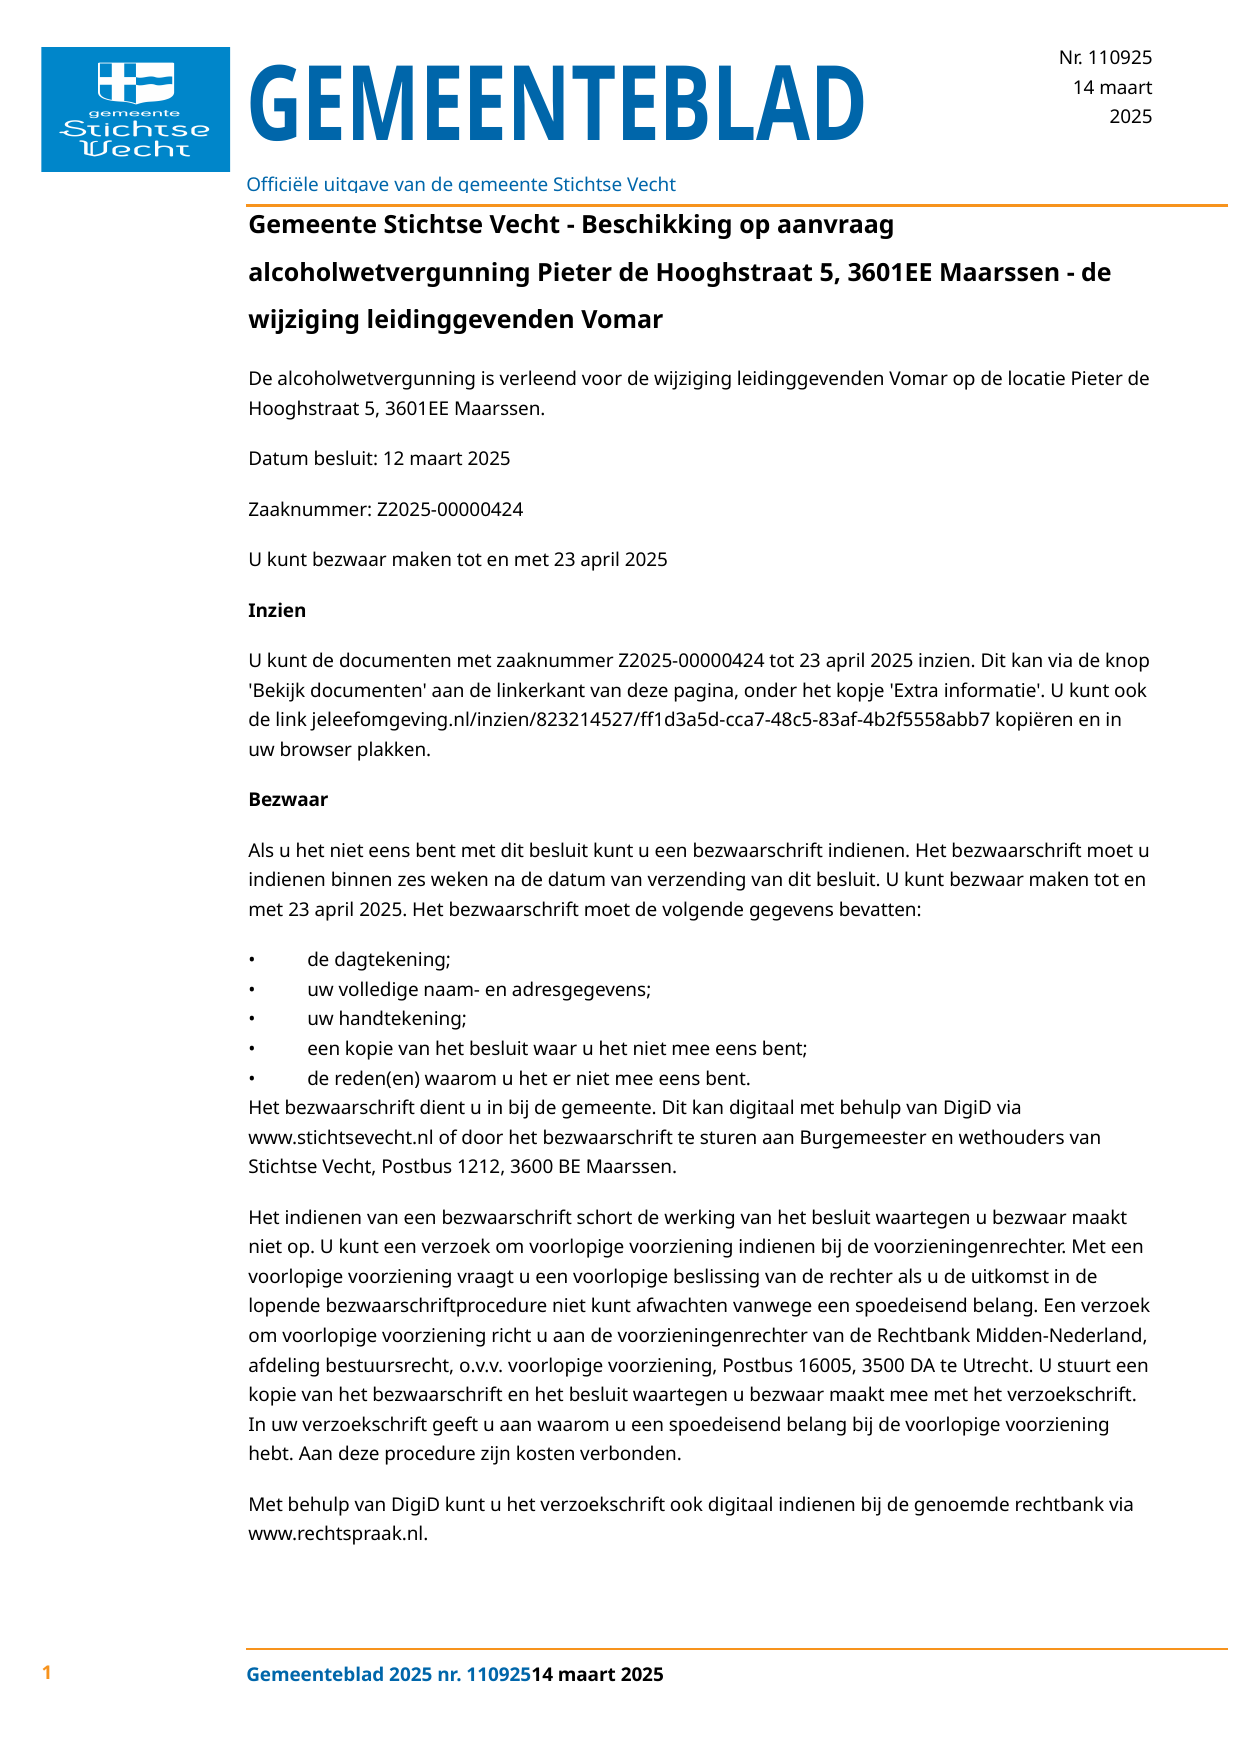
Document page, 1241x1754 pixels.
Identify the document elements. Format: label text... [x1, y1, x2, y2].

list een kopie van het besluit waar u het niet mee eens bent; [248, 1035, 1152, 1061]
text U kunt de documenten met zaaknummer Z2025-00000424 tot 23 april 2025 inzien. Dit kan via de knop 'Bekijk documenten' aan de linkerkant van deze pagina, onder het kopje 'Extra informatie'. U kunt ook de link jeleefomgeving.nl/inzien/823214527/ff1d3a5d-cca7-48c5-83af-4b2f5558abb7 kopiëren en in uw browser plakken. [248, 647, 1152, 762]
text Gemeente Stichtse Vecht - Beschikking op aanvraag alcoholwetvergunning Pieter de Hooghstraat 5, 3601EE Maarssen - de wijziging leidinggevenden Vomar [248, 207, 1152, 336]
picture [99, 63, 135, 101]
text Als u het niet eens bent met dit besluit kunt u een bezwaarschrift indienen. Het bezwaarschrift moet u indienen binnen zes weken na de datum van verzending van dit besluit. U kunt bezwaar maken tot en met 23 april 2025. Het bezwaarschrift moet de volgende gegevens bevatten: [248, 837, 1152, 922]
list de dagtekening; [248, 946, 1152, 972]
list uw handtekening; [248, 1006, 1152, 1031]
text U kunt bezwaar maken tot en met 23 april 2025 [248, 546, 1152, 572]
text Bezwaar [248, 786, 1152, 812]
list de reden(en) waarom u het er niet mee eens bent. [248, 1065, 1152, 1090]
text Het indienen van een bezwaarschrift schort de werking van het besluit waartegen u bezwaar maakt niet op. U kunt een verzoek om voorlopige voorziening indienen bij de voorzieningenrechter. Met een voorlopige voorziening vraagt u een voorlopige beslissing van de rechter als u de uitkomst in de lopende bezwaarschriftprocedure niet kunt afwachten vanwege een spoedeisend belang. Een verzoek om voorlopige voorziening richt u aan de voorzieningenrechter van de Rechtbank Midden-Nederland, afdeling bestuursrecht, o.v.v. voorlopige voorziening, Postbus 16005, 3500 DA te Utrecht. U stuurt een kopie van het bezwaarschrift en het besluit waartegen u bezwaar maakt mee met het verzoekschrift. In uw verzoekschrift geeft u aan waarom u een spoedeisend belang bij de voorlopige voorziening hebt. Aan deze procedure zijn kosten verbonden. [248, 1204, 1152, 1466]
text Het bezwaarschrift dient u in bij de gemeente. Dit kan digitaal met behulp van DigiD via www.stichtsevecht.nl of door het bezwaarschrift te sturen aan Burgemeester en wethouders van Stichtse Vecht, Postbus 1212, 3600 BE Maarssen. [248, 1094, 1152, 1179]
text Zaaknummer: Z2025-00000424 [248, 496, 1152, 522]
text Met behulp van DigiD kunt u het verzoekschrift ook digitaal indienen bij de genoemde rechtbank via www.rechtspraak.nl. [248, 1491, 1152, 1546]
picture [137, 63, 174, 103]
list uw volledige naam- en adresgegevens; [248, 976, 1152, 1002]
text Datum besluit: 12 maart 2025 [248, 446, 1152, 471]
text De alcoholwetvergunning is verleend voor de wijziging leidinggevenden Vomar op de locatie Pieter de Hooghstraat 5, 3601EE Maarssen. [248, 366, 1152, 421]
text Inzien [248, 597, 1152, 622]
